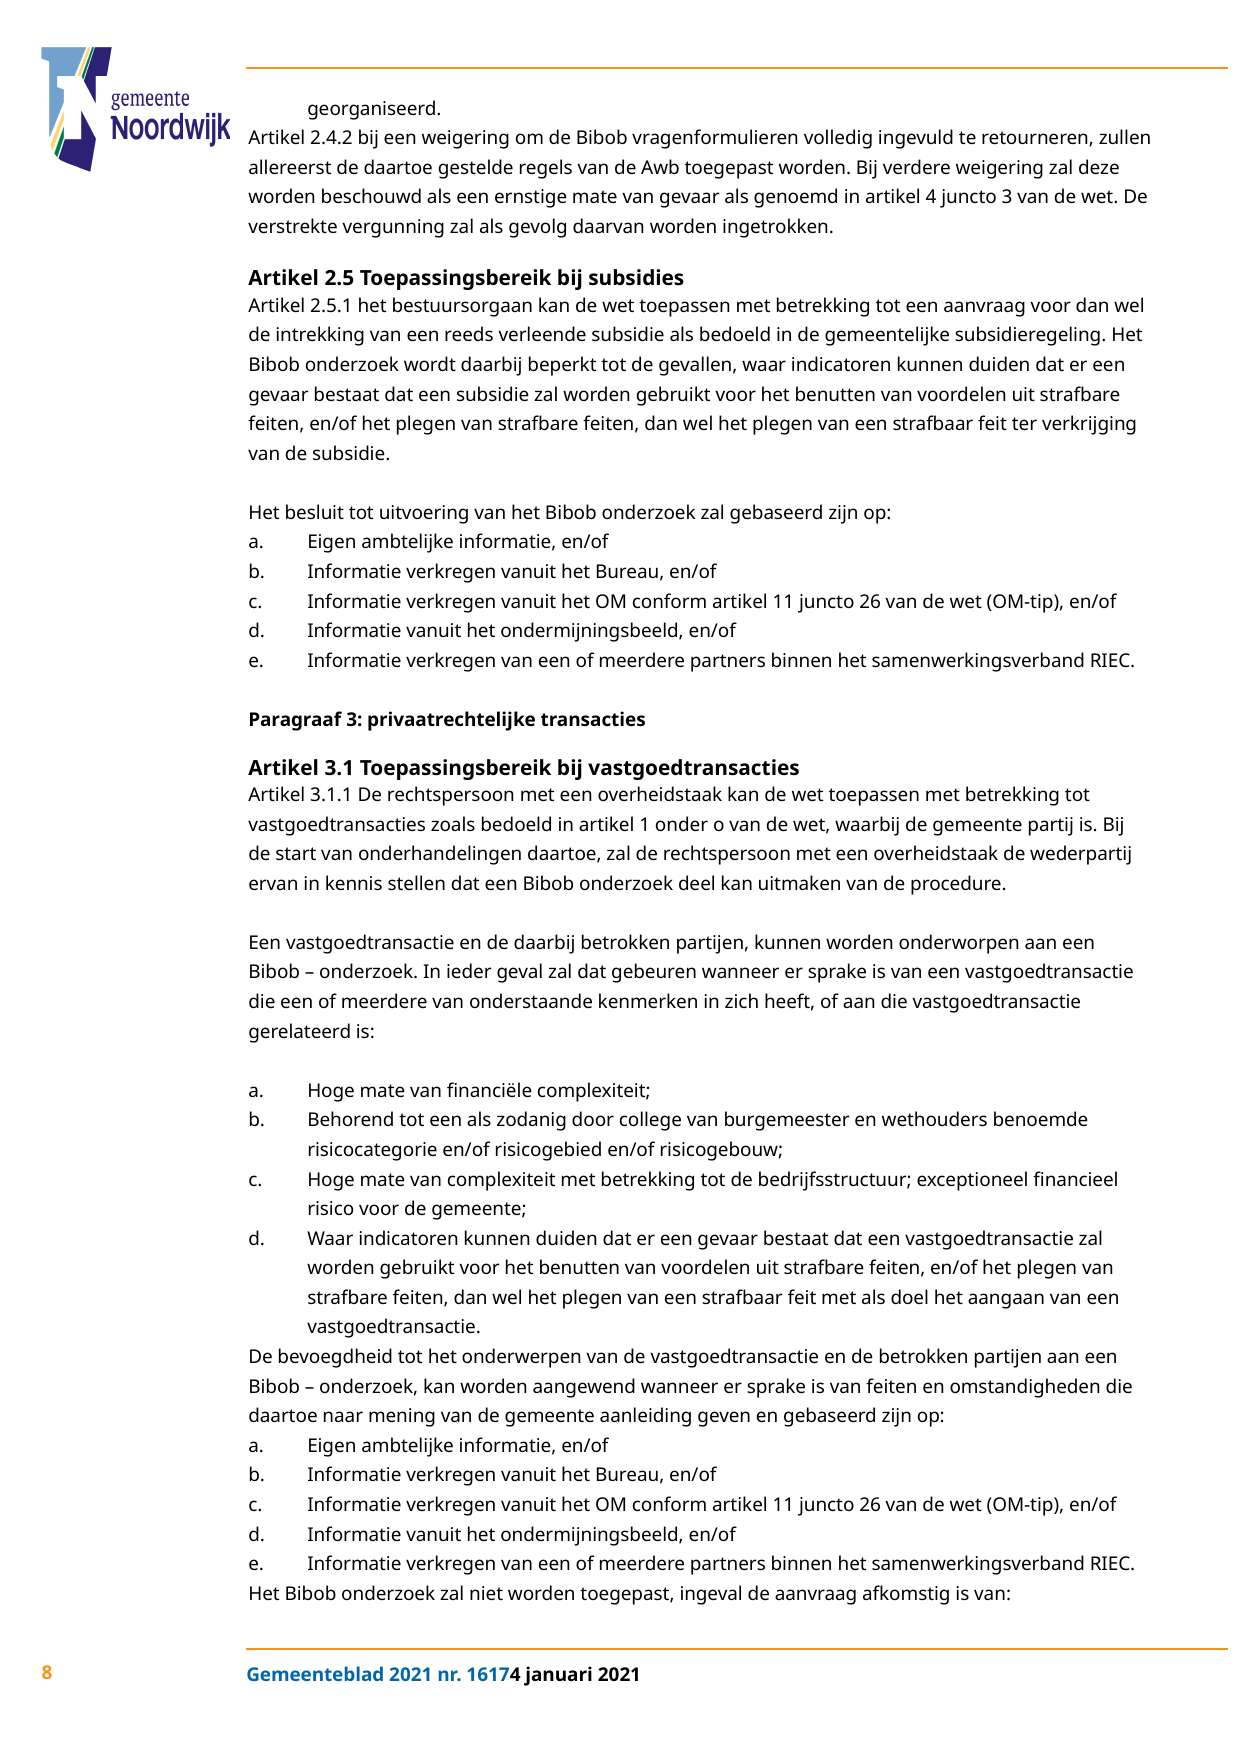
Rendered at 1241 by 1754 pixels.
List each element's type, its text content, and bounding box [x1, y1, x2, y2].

list Behorend tot een als zodanig door college van burgemeester en wethouders benoemde risicocategorie en/of risicogebied en/of risicogebouw; [248, 1107, 1152, 1162]
picture [41, 47, 231, 172]
text Artikel 2.4.2 bij een weigering om de Bibob vragenformulieren volledig ingevuld te retourneren, zullen allereerst de daartoe gestelde regels van de Awb toegepast worden. Bij verdere weigering zal deze worden beschouwd als een ernstige mate van gevaar als genoemd in artikel 4 juncto 3 van de wet. De verstrekte vergunning zal als gevolg daarvan worden ingetrokken. [248, 124, 1152, 239]
list Informatie verkregen vanuit het OM conform artikel 11 juncto 26 van de wet (OM-tip), en/of [248, 588, 1152, 613]
text Artikel 3.1 Toepassingsbereik bij vastgoedtransacties [248, 753, 1152, 781]
list Informatie vanuit het ondermijningsbeeld, en/of [248, 617, 1152, 643]
text Een vastgoedtransactie en de daarbij betrokken partijen, kunnen worden onderworpen aan een Bibob – onderzoek. In ieder geval zal dat gebeuren wanneer er sprake is van een vastgoedtransactie die een of meerdere van onderstaande kenmerken in zich heeft, of aan die vastgoedtransactie gerelateerd is: [248, 929, 1152, 1043]
list Hoge mate van complexiteit met betrekking tot de bedrijfsstructuur; exceptioneel financieel risico voor de gemeente; [248, 1166, 1152, 1221]
list Informatie vanuit het ondermijningsbeeld, en/of [248, 1521, 1152, 1546]
text Artikel 2.5.1 het bestuursorgaan kan de wet toepassen met betrekking tot een aanvraag voor dan wel de intrekking van een reeds verleende subsidie als bedoeld in de gemeentelijke subsidieregeling. Het Bibob onderzoek wordt daarbij beperkt tot de gevallen, waar indicatoren kunnen duiden dat er een gevaar bestaat dat een subsidie zal worden gebruikt voor het benutten van voordelen uit strafbare feiten, en/of het plegen van strafbare feiten, dan wel het plegen van een strafbaar feit ter verkrijging van de subsidie. [248, 292, 1152, 466]
text De bevoegdheid tot het onderwerpen van de vastgoedtransactie en de betrokken partijen aan een Bibob – onderzoek, kan worden aangewend wanneer er sprake is van feiten en omstandigheden die daartoe naar mening van de gemeente aanleiding geven en gebaseerd zijn op: [248, 1343, 1152, 1428]
list Eigen ambtelijke informatie, en/of [248, 1432, 1152, 1458]
text Het Bibob onderzoek zal niet worden toegepast, ingeval de aanvraag afkomstig is van: [248, 1580, 1152, 1606]
list Informatie verkregen vanuit het Bureau, en/of [248, 1462, 1152, 1487]
text Paragraaf 3: privaatrechtelijke transacties [248, 706, 1152, 732]
list Informatie verkregen van een of meerdere partners binnen het samenwerkingsverband RIEC. [248, 647, 1152, 673]
text Artikel 2.5 Toepassingsbereik bij subsidies [248, 263, 1152, 292]
list Informatie verkregen van een of meerdere partners binnen het samenwerkingsverband RIEC. [248, 1550, 1152, 1576]
list Hoge mate van financiële complexiteit; [248, 1077, 1152, 1103]
list Waar indicatoren kunnen duiden dat er een gevaar bestaat dat een vastgoedtransactie zal worden gebruikt voor het benutten van voordelen uit strafbare feiten, en/of het plegen van strafbare feiten, dan wel het plegen van een strafbaar feit met als doel het aangaan van een vastgoedtransactie. [248, 1225, 1152, 1339]
list georganiseerd. [248, 95, 1152, 121]
text Het besluit tot uitvoering van het Bibob onderzoek zal gebaseerd zijn op: [248, 499, 1152, 525]
list Informatie verkregen vanuit het Bureau, en/of [248, 558, 1152, 584]
list Informatie verkregen vanuit het OM conform artikel 11 juncto 26 van de wet (OM-tip), en/of [248, 1491, 1152, 1517]
list Eigen ambtelijke informatie, en/of [248, 529, 1152, 554]
text Artikel 3.1.1 De rechtspersoon met een overheidstaak kan de wet toepassen met betrekking tot vastgoedtransacties zoals bedoeld in artikel 1 onder o van de wet, waarbij de gemeente partij is. Bij de start van onderhandelingen daartoe, zal de rechtspersoon met een overheidstaak de wederpartij ervan in kennis stellen dat een Bibob onderzoek deel kan uitmaken van de procedure. [248, 781, 1152, 896]
